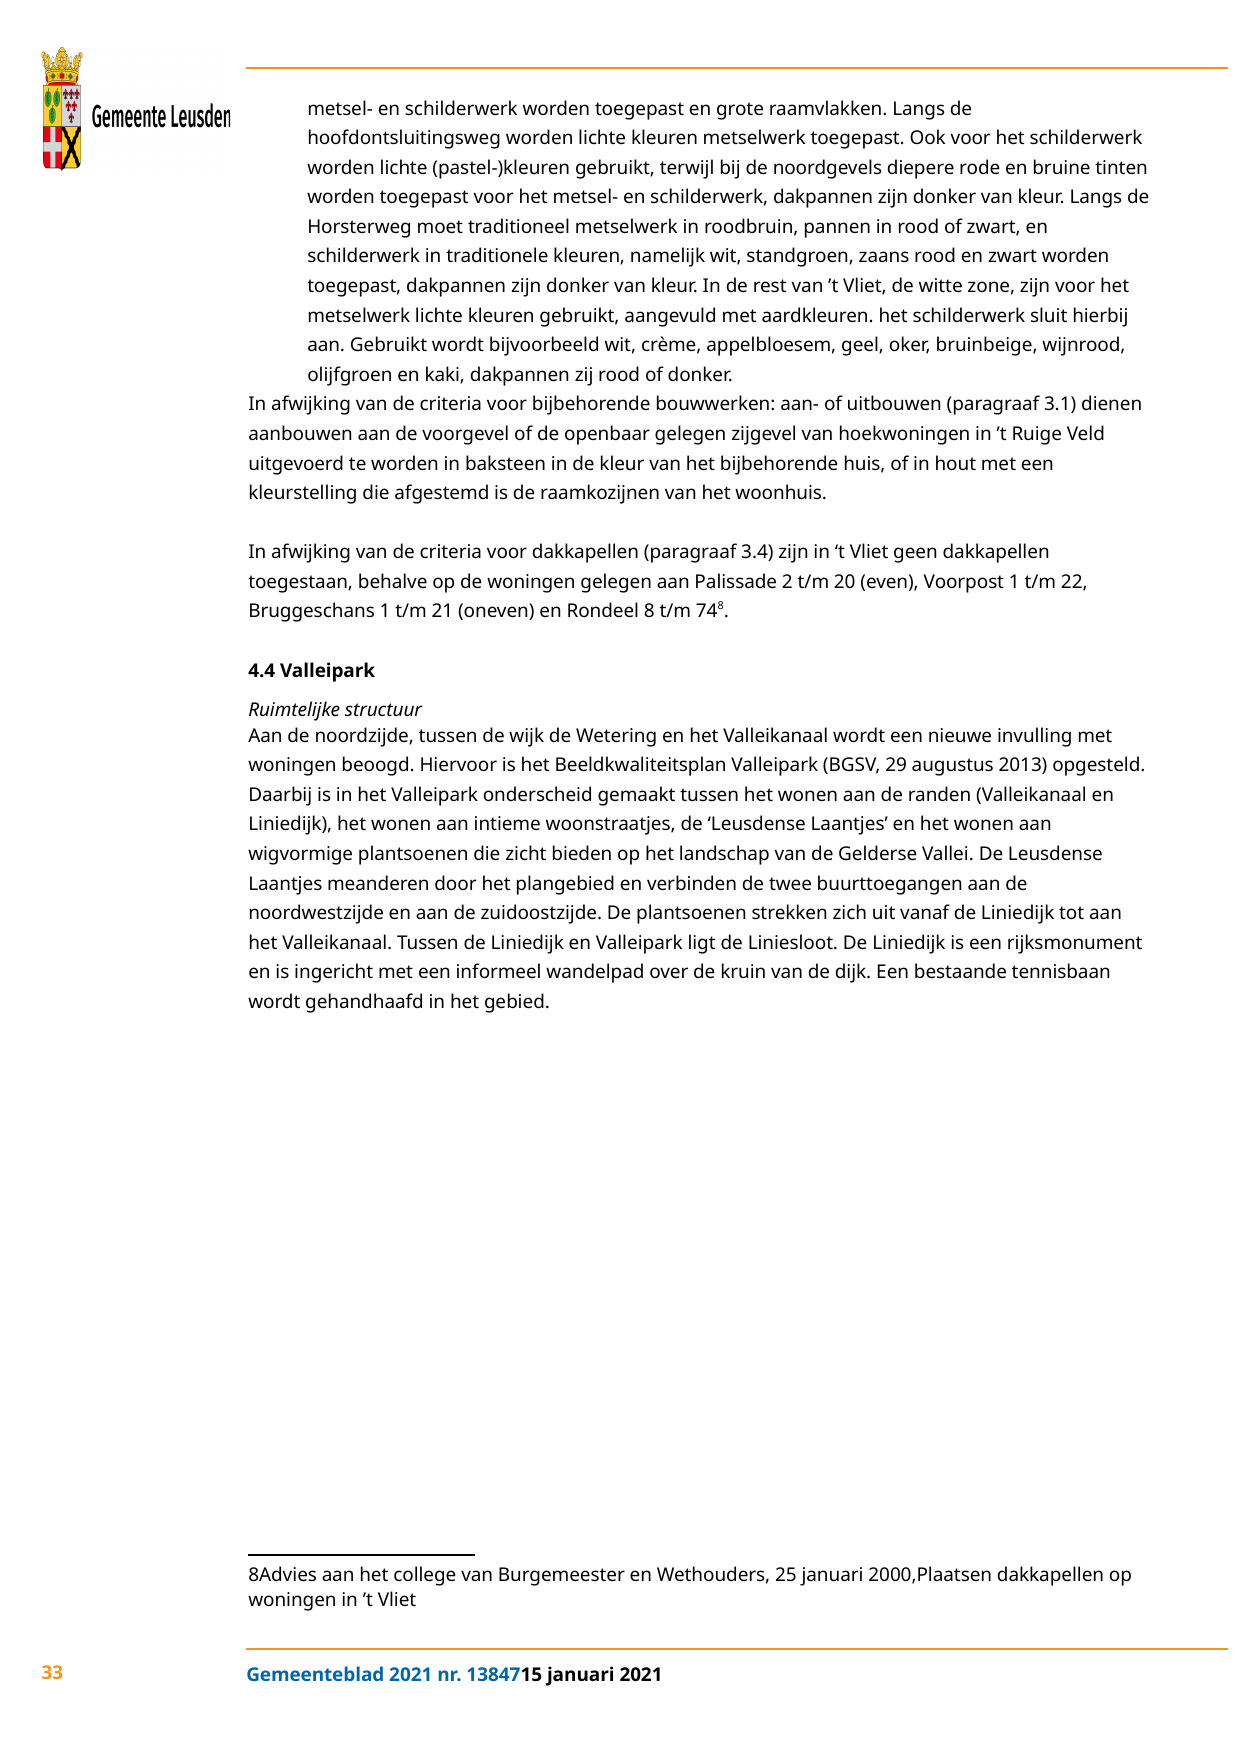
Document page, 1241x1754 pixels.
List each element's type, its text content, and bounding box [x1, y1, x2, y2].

text Aan de noordzijde, tussen de wijk de Wetering en het Valleikanaal wordt een nieuwe invulling met woningen beoogd. Hiervoor is het Beeldkwaliteitsplan Valleipark (BGSV, 29 augustus 2013) opgesteld. Daarbij is in het Valleipark onderscheid gemaakt tussen het wonen aan de randen (Valleikanaal en Liniedijk), het wonen aan intieme woonstraatjes, de ‘Leusdense Laantjes’ en het wonen aan wigvormige plantsoenen die zicht bieden op het landschap van de Gelderse Vallei. De Leusdense Laantjes meanderen door het plangebied en verbinden de twee buurttoegangen aan de noordwestzijde en aan de zuidoostzijde. De plantsoenen strekken zich uit vanaf de Liniedijk tot aan het Valleikanaal. Tussen de Liniedijk en Valleipark ligt de Liniesloot. De Liniedijk is een rijksmonument en is ingericht met een informeel wandelpad over de kruin van de dijk. Een bestaande tennisbaan wordt gehandhaafd in het gebied. [248, 722, 1152, 1014]
list metsel- en schilderwerk worden toegepast en grote raamvlakken. Langs de hoofdontsluitingsweg worden lichte kleuren metselwerk toegepast. Ook voor het schilderwerk worden lichte (pastel-)kleuren gebruikt, terwijl bij de noordgevels diepere rode en bruine tinten worden toegepast voor het metsel- en schilderwerk, dakpannen zijn donker van kleur. Langs de Horsterweg moet traditioneel metselwerk in roodbruin, pannen in rood of zwart, en schilderwerk in traditionele kleuren, namelijk wit, standgroen, zaans rood en zwart worden toegepast, dakpannen zijn donker van kleur. In de rest van ’t Vliet, de witte zone, zijn voor het metselwerk lichte kleuren gebruikt, aangevuld met aardkleuren. het schilderwerk sluit hierbij aan. Gebruikt wordt bijvoorbeeld wit, crème, appelbloesem, geel, oker, bruinbeige, wijnrood, olijfgroen en kaki, dakpannen zij rood of donker. [248, 95, 1152, 387]
text Ruimtelijke structuur [248, 696, 1152, 722]
text In afwijking van de criteria voor bijbehorende bouwwerken: aan- of uitbouwen (paragraaf 3.1) dienen aanbouwen aan de voorgevel of de openbaar gelegen zijgevel van hoekwoningen in ’t Ruige Veld uitgevoerd te worden in baksteen in de kleur van het bijbehorende huis, of in hout met een kleurstelling die afgestemd is de raamkozijnen van het woonhuis. [248, 391, 1152, 505]
picture [41, 47, 231, 172]
text 4.4 Valleipark [248, 657, 1152, 683]
text Advies aan het college van Burgemeester en Wethouders, 25 januari 2000,Plaatsen dakkapellen op woningen in ’t Vliet [248, 1561, 1152, 1612]
text In afwijking van de criteria voor dakkapellen (paragraaf 3.4) zijn in ‘t Vliet geen dakkapellen toegestaan, behalve op de woningen gelegen aan Palissade 2 t/m 20 (even), Voorpost 1 t/m 22, Bruggeschans 1 t/m 21 (oneven) en Rondeel 8 t/m 74. [248, 538, 1152, 623]
